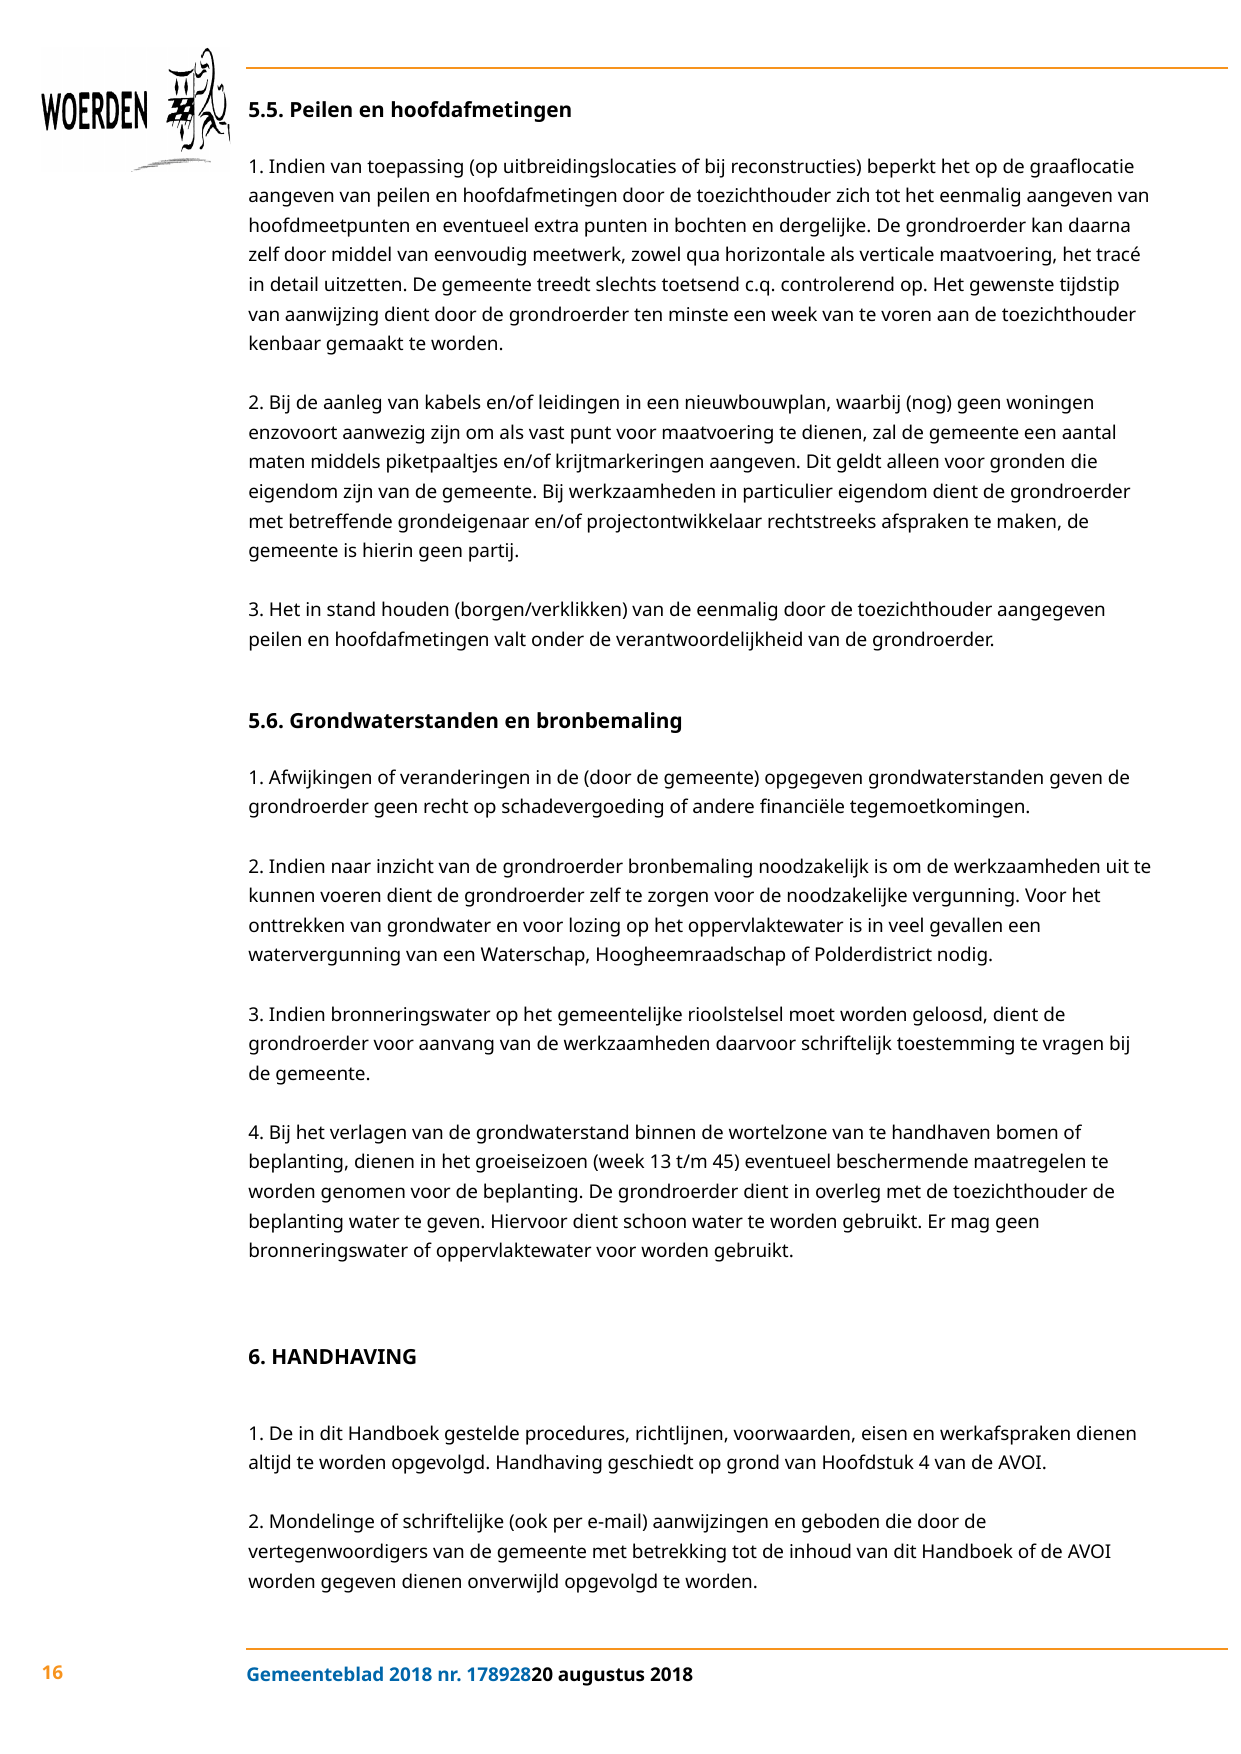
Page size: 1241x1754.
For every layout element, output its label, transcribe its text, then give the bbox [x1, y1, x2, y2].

text 2. Bij de aanleg van kabels en/of leidingen in een nieuwbouwplan, waarbij (nog) geen woningen enzovoort aanwezig zijn om als vast punt voor maatvoering te dienen, zal de gemeente een aantal maten middels piketpaaltjes en/of krijtmarkeringen aangeven. Dit geldt alleen voor gronden die eigendom zijn van de gemeente. Bij werkzaamheden in particulier eigendom dient de grondroerder met betreffende grondeigenaar en/of projectontwikkelaar rechtstreeks afspraken te maken, de gemeente is hierin geen partij. [248, 389, 1152, 563]
text 1. Afwijkingen of veranderingen in de (door de gemeente) opgegeven grondwaterstanden geven de grondroerder geen recht op schadevergoeding of andere financiële tegemoetkomingen. [248, 764, 1152, 819]
text 3. Het in stand houden (borgen/verklikken) van de eenmalig door de toezichthouder aangegeven peilen en hoofdafmetingen valt onder de verantwoordelijkheid van de grondroerder. [248, 597, 1152, 652]
text 5.5. Peilen en hoofdafmetingen [248, 95, 1152, 123]
text 2. Indien naar inzicht van de grondroerder bronbemaling noodzakelijk is om de werkzaamheden uit te kunnen voeren dient de grondroerder zelf te zorgen voor de noodzakelijke vergunning. Voor het onttrekken van grondwater en voor lozing op het oppervlaktewater is in veel gevallen een watervergunning van een Waterschap, Hoogheemraadschap of Polderdistrict nodig. [248, 853, 1152, 967]
text 3. Indien bronneringswater op het gemeentelijke rioolstelsel moet worden geloosd, dient de grondroerder voor aanvang van de werkzaamheden daarvoor schriftelijk toestemming te vragen bij de gemeente. [248, 1001, 1152, 1086]
text 2. Mondelinge of schriftelijke (ook per e-mail) aanwijzingen en geboden die door de vertegenwoordigers van de gemeente met betrekking tot de inhoud van dit Handboek of de AVOI worden gegeven dienen onverwijld opgevolgd te worden. [248, 1509, 1152, 1594]
text 4. Bij het verlagen van de grondwaterstand binnen de wortelzone van te handhaven bomen of beplanting, dienen in het groeiseizoen (week 13 t/m 45) eventueel beschermende maatregelen te worden genomen voor de beplanting. De grondroerder dient in overleg met de toezichthouder de beplanting water te geven. Hiervoor dient schoon water te worden gebruikt. Er mag geen bronneringswater of oppervlaktewater voor worden gebruikt. [248, 1119, 1152, 1263]
text 6. HANDHAVING [248, 1342, 1152, 1371]
text 1. De in dit Handboek gestelde procedures, richtlijnen, voorwaarden, eisen en werkafspraken dienen altijd te worden opgevolgd. Handhaving geschiedt op grond van Hoofdstuk 4 van de AVOI. [248, 1420, 1152, 1475]
picture [41, 47, 231, 172]
text 1. Indien van toepassing (op uitbreidingslocaties of bij reconstructies) beperkt het op de graaflocatie aangeven van peilen en hoofdafmetingen door de toezichthouder zich tot het eenmalig aangeven van hoofdmeetpunten en eventueel extra punten in bochten en dergelijke. De grondroerder kan daarna zelf door middel van eenvoudig meetwerk, zowel qua horizontale als verticale maatvoering, het tracé in detail uitzetten. De gemeente treedt slechts toetsend c.q. controlerend op. Het gewenste tijdstip van aanwijzing dient door de grondroerder ten minste een week van te voren aan de toezichthouder kenbaar gemaakt te worden. [248, 153, 1152, 356]
text 5.6. Grondwaterstanden en bronbemaling [248, 706, 1152, 734]
